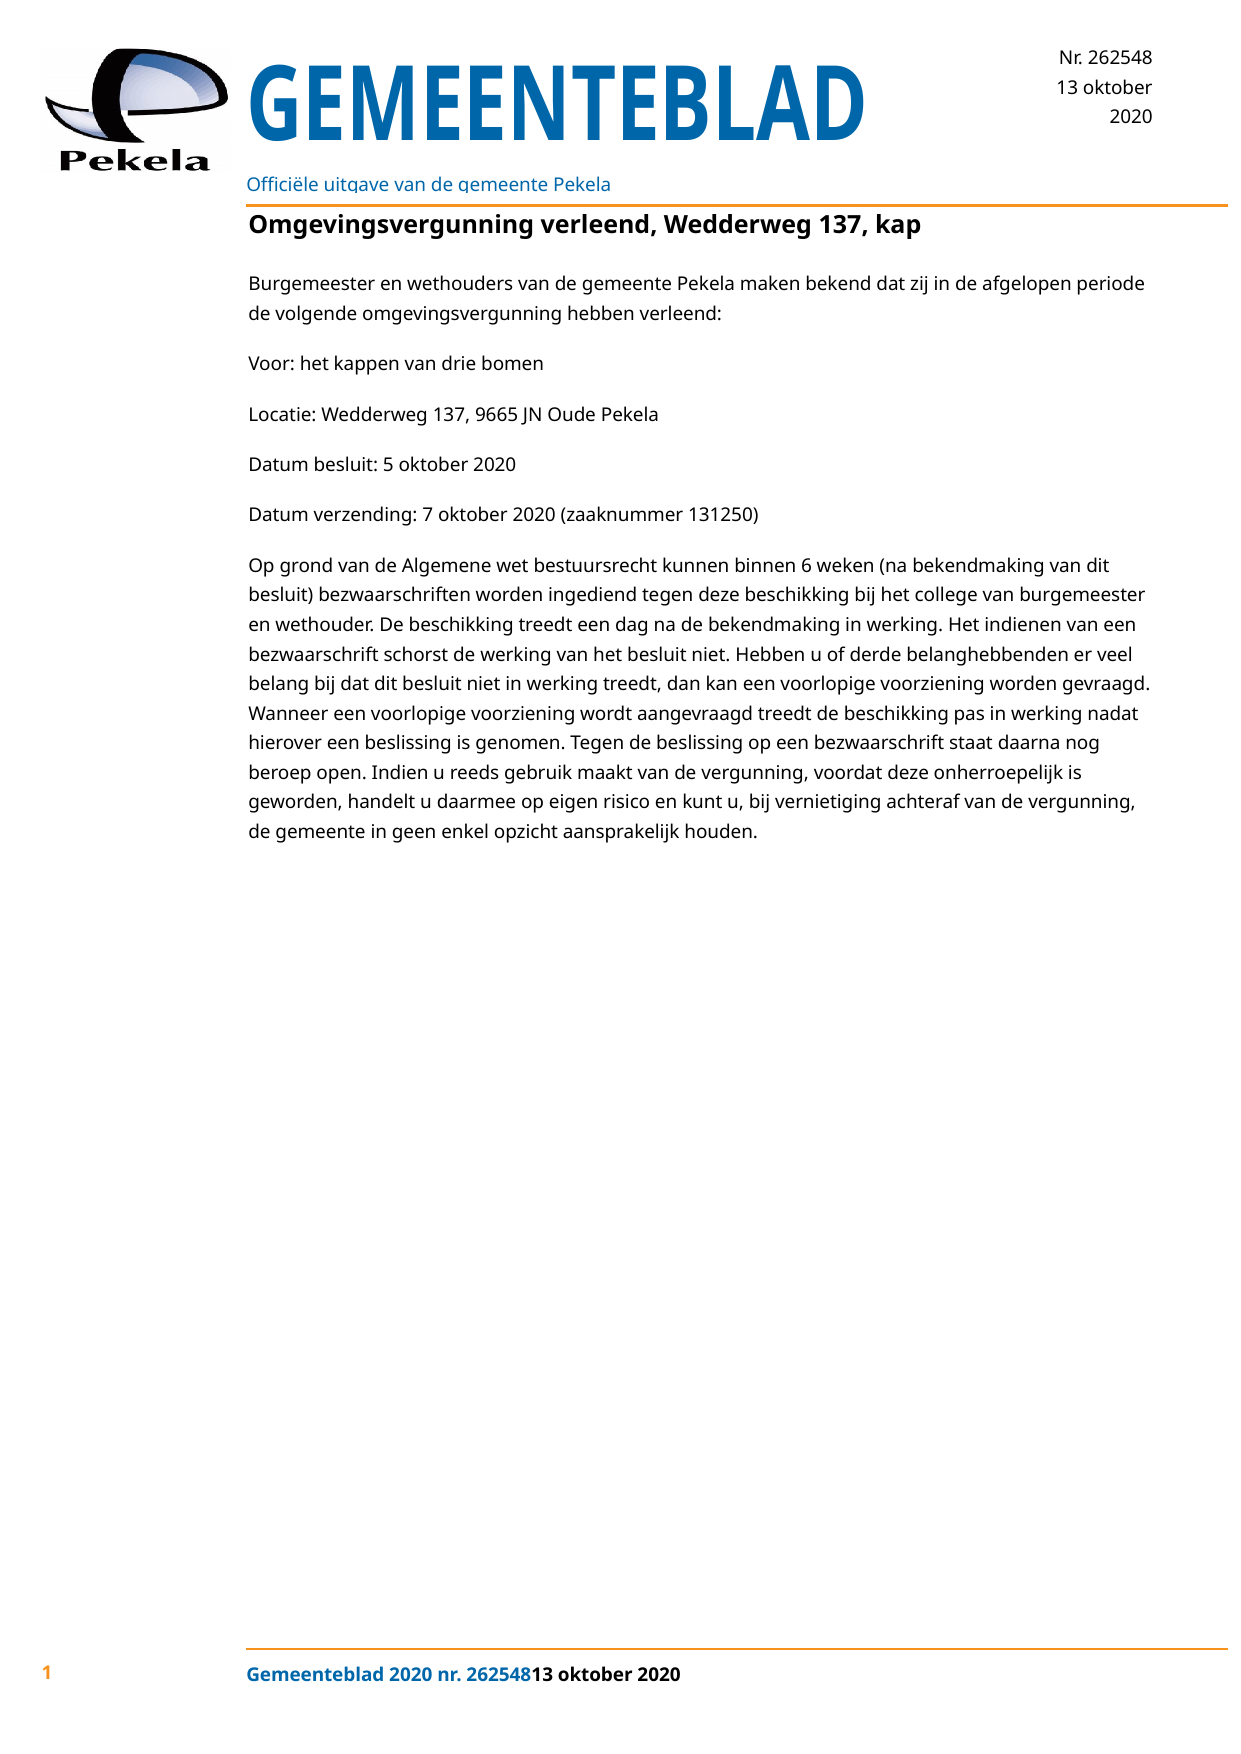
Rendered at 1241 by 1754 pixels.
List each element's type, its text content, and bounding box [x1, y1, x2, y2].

text Burgemeester en wethouders van de gemeente Pekela maken bekend dat zij in de afgelopen periode de volgende omgevingsvergunning hebben verleend: [248, 270, 1152, 326]
text Locatie: Wedderweg 137, 9665 JN Oude Pekela [248, 401, 1152, 426]
text Datum besluit: 5 oktober 2020 [248, 451, 1152, 477]
text Voor: het kappen van drie bomen [248, 350, 1152, 376]
text Datum verzending: 7 oktober 2020 (zaaknummer 131250) [248, 502, 1152, 527]
picture [41, 47, 231, 172]
text Omgevingsvergunning verleend, Wedderweg 137, kap [248, 207, 1152, 241]
text Op grond van de Algemene wet bestuursrecht kunnen binnen 6 weken (na bekendmaking van dit besluit) bezwaarschriften worden ingediend tegen deze beschikking bij het college van burgemeester en wethouder. De beschikking treedt een dag na de bekendmaking in werking. Het indienen van een bezwaarschrift schorst de werking van het besluit niet. Hebben u of derde belanghebbenden er veel belang bij dat dit besluit niet in werking treedt, dan kan een voorlopige voorziening worden gevraagd. Wanneer een voorlopige voorziening wordt aangevraagd treedt de beschikking pas in werking nadat hierover een beslissing is genomen. Tegen de beslissing op een bezwaarschrift staat daarna nog beroep open. Indien u reeds gebruik maakt van de vergunning, voordat deze onherroepelijk is geworden, handelt u daarmee op eigen risico en kunt u, bij vernietiging achteraf van de vergunning, de gemeente in geen enkel opzicht aansprakelijk houden. [248, 552, 1152, 844]
